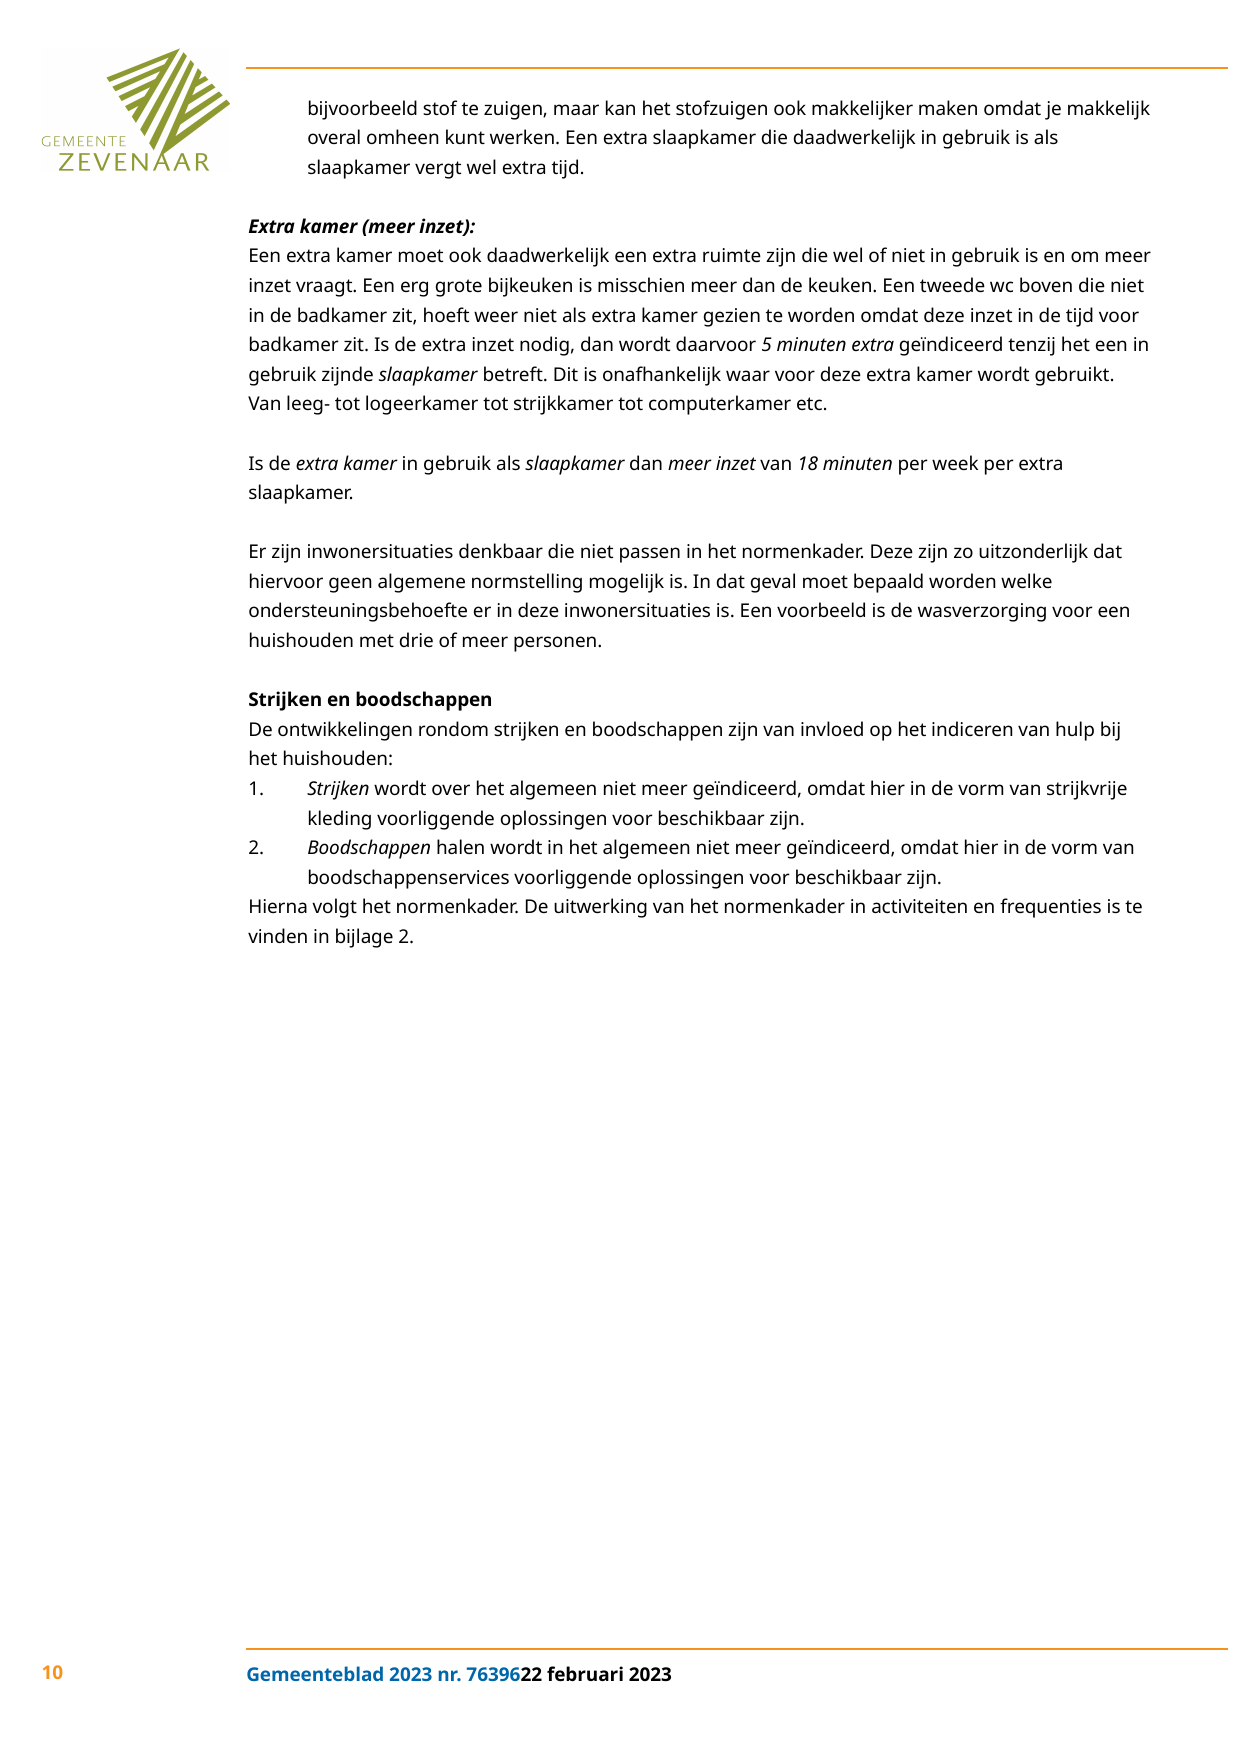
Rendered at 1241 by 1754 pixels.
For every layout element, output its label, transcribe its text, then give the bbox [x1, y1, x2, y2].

text Hierna volgt het normenkader. De uitwerking van het normenkader in activiteiten en frequenties is te vinden in bijlage 2. [248, 893, 1152, 949]
picture [41, 47, 231, 172]
text De ontwikkelingen rondom strijken en boodschappen zijn van invloed op het indiceren van hulp bij het huishouden: [248, 716, 1152, 771]
text Een extra kamer moet ook daadwerkelijk een extra ruimte zijn die wel of niet in gebruik is en om meer inzet vraagt. Een erg grote bijkeuken is misschien meer dan de keuken. Een tweede wc boven die niet in de badkamer zit, hoeft weer niet als extra kamer gezien te worden omdat deze inzet in de tijd voor badkamer zit. Is de extra inzet nodig, dan wordt daarvoor 5 minuten extra geïndiceerd tenzij het een in gebruik zijnde slaapkamer betreft. Dit is onafhankelijk waar voor deze extra kamer wordt gebruikt. Van leeg- tot logeerkamer tot strijkkamer tot computerkamer etc. [248, 243, 1152, 416]
text Extra kamer (meer inzet): [248, 213, 1152, 239]
text Strijken en boodschappen [248, 686, 1152, 712]
text Er zijn inwonersituaties denkbaar die niet passen in het normenkader. Deze zijn zo uitzonderlijk dat hiervoor geen algemene normstelling mogelijk is. In dat geval moet bepaald worden welke ondersteuningsbehoefte er in deze inwonersituaties is. Een voorbeeld is de wasverzorging voor een huishouden met drie of meer personen. [248, 538, 1152, 653]
text Is de extra kamer in gebruik als slaapkamer dan meer inzet van 18 minuten per week per extra slaapkamer. [248, 450, 1152, 505]
list Strijken wordt over het algemeen niet meer geïndiceerd, omdat hier in de vorm van strijkvrije kleding voorliggende oplossingen voor beschikbaar zijn. [248, 775, 1152, 831]
list bijvoorbeeld stof te zuigen, maar kan het stofzuigen ook makkelijker maken omdat je makkelijk overal omheen kunt werken. Een extra slaapkamer die daadwerkelijk in gebruik is als slaapkamer vergt wel extra tijd. [248, 95, 1152, 180]
list Boodschappen halen wordt in het algemeen niet meer geïndiceerd, omdat hier in de vorm van boodschappenservices voorliggende oplossingen voor beschikbaar zijn. [248, 834, 1152, 890]
